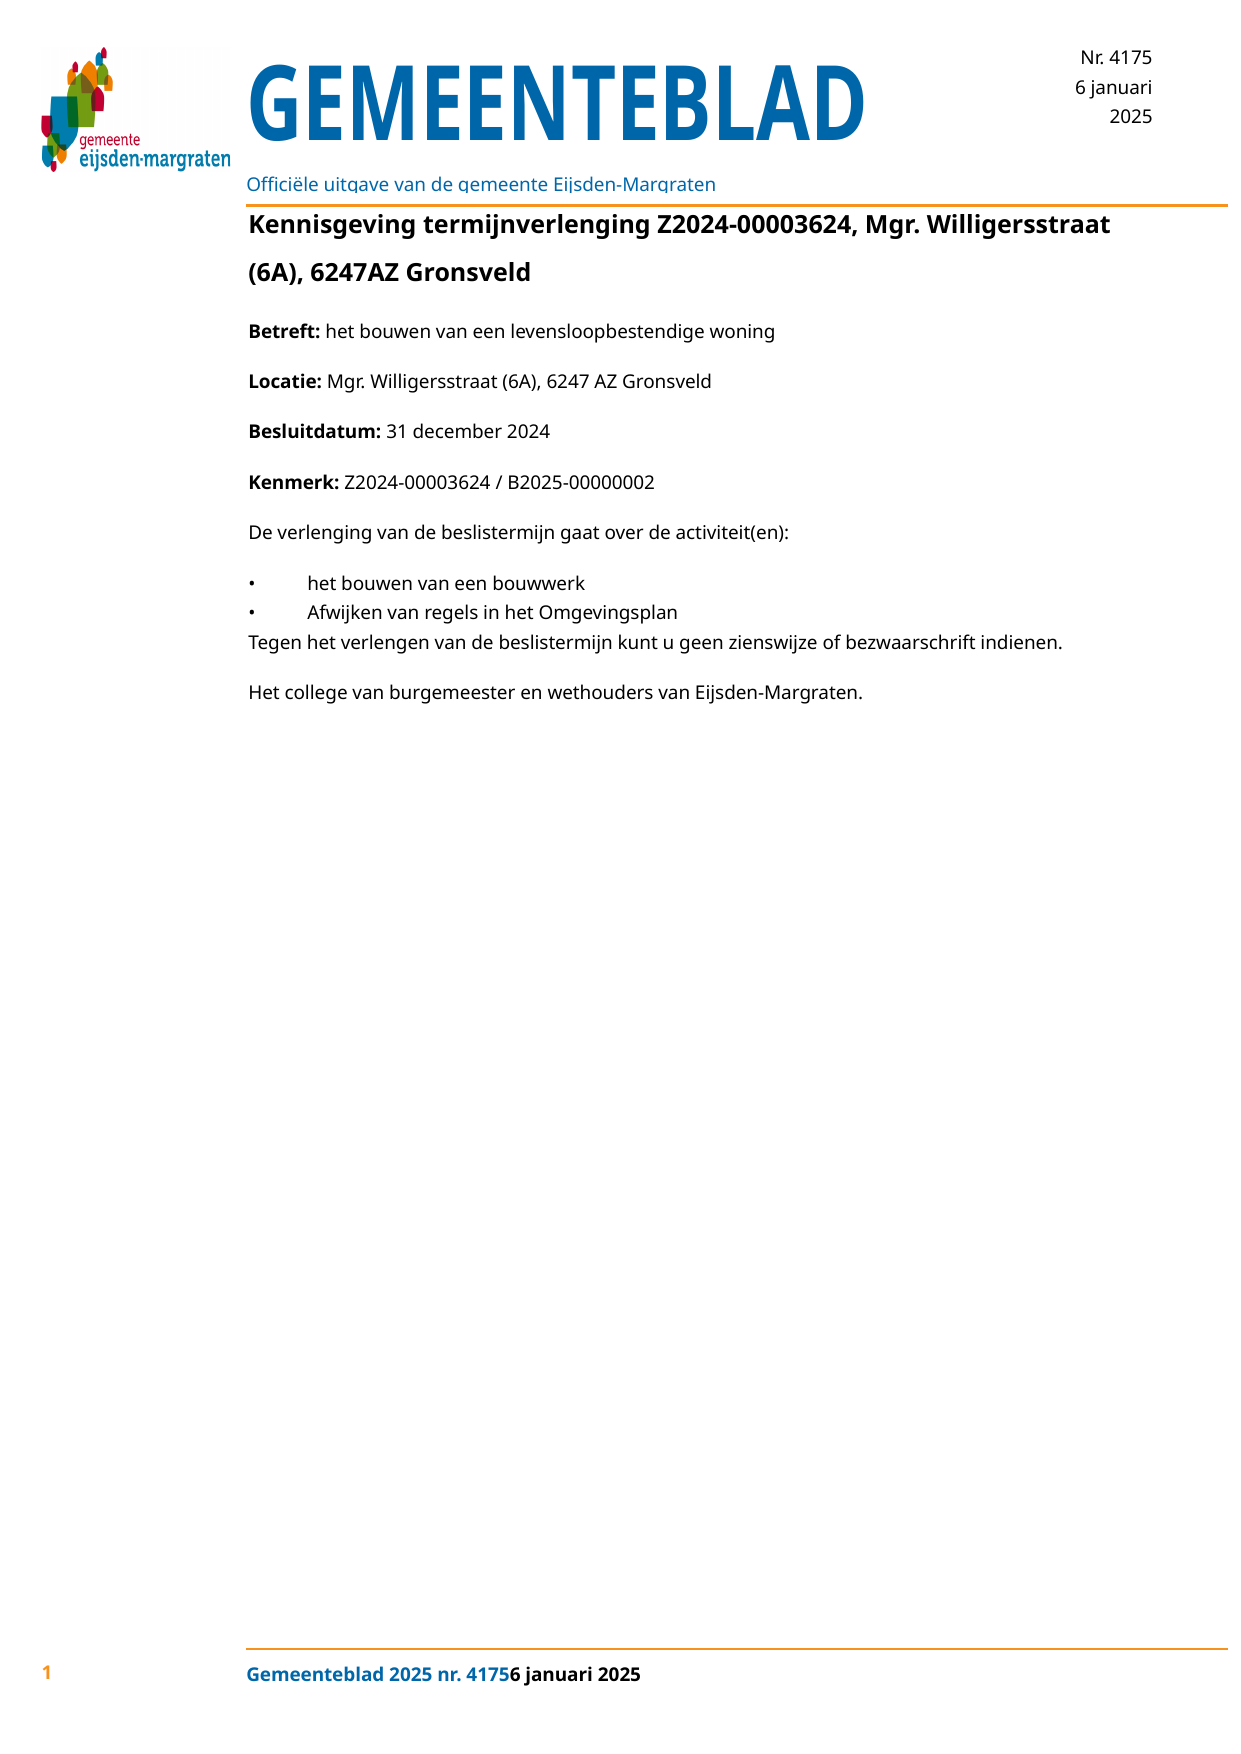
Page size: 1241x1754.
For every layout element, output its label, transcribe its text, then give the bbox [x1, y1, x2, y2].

picture [41, 47, 231, 172]
text Kenmerk: Z2024-00003624 / B2025-00000002 [248, 469, 1152, 495]
text Betreft: het bouwen van een levensloopbestendige woning [248, 318, 1152, 344]
text Locatie: Mgr. Willigersstraat (6A), 6247 AZ Gronsveld [248, 368, 1152, 394]
text Kennisgeving termijnverlenging Z2024-00003624, Mgr. Willigersstraat (6A), 6247AZ Gronsveld [248, 207, 1152, 288]
text Het college van burgemeester en wethouders van Eijsden-Margraten. [248, 679, 1152, 705]
text Besluitdatum: 31 december 2024 [248, 419, 1152, 444]
list het bouwen van een bouwwerk [248, 570, 1152, 596]
text Tegen het verlengen van de beslistermijn kunt u geen zienswijze of bezwaarschrift indienen. [248, 629, 1152, 655]
text De verlenging van de beslistermijn gaat over de activiteit(en): [248, 519, 1152, 545]
list Afwijken van regels in het Omgevingsplan [248, 599, 1152, 625]
